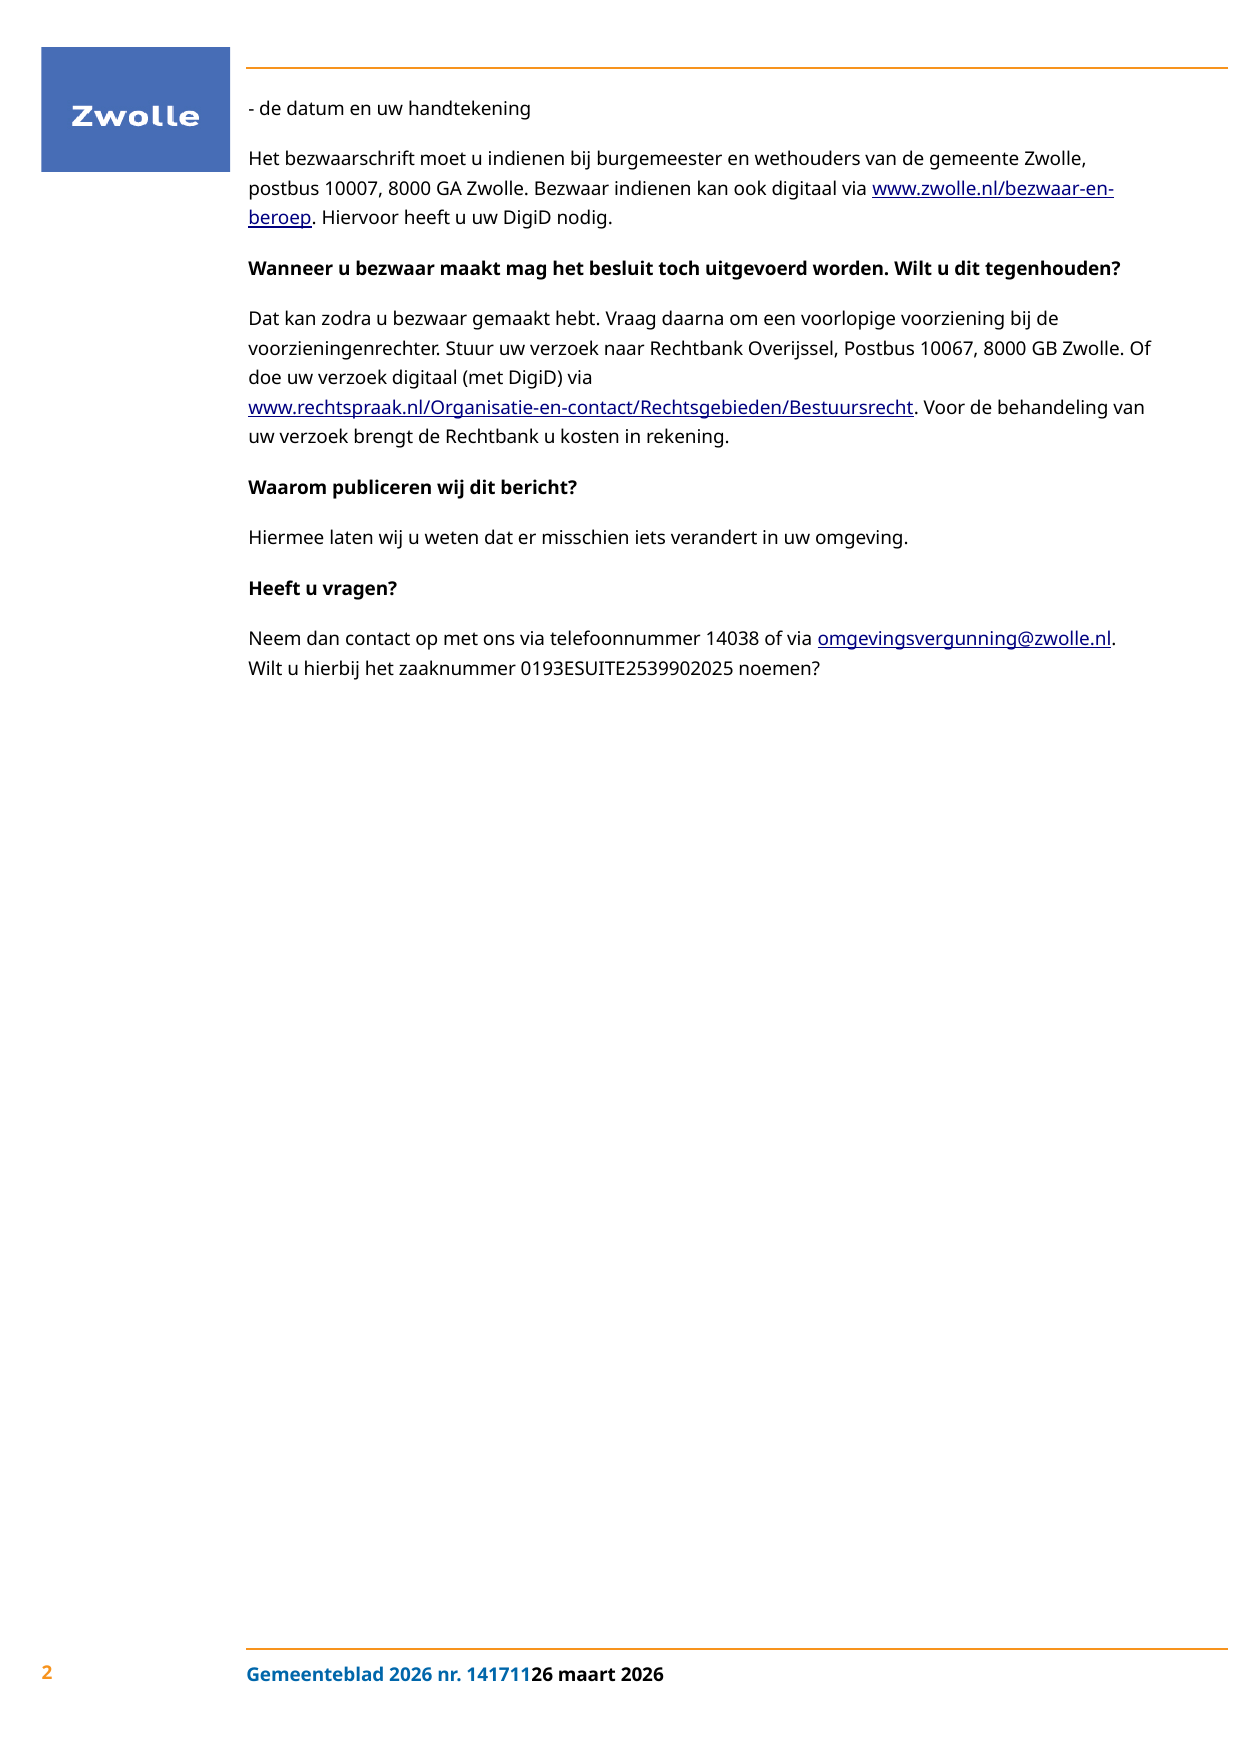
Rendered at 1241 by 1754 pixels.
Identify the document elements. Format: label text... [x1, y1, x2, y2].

text Waarom publiceren wij dit bericht? [248, 474, 1152, 500]
text Wanneer u bezwaar maakt mag het besluit toch uitgevoerd worden. Wilt u dit tegenhouden? [248, 255, 1152, 281]
text Het bezwaarschrift moet u indienen bij burgemeester en wethouders van de gemeente Zwolle, postbus 10007, 8000 GA Zwolle. Bezwaar indienen kan ook digitaal via www.zwolle.nl/bezwaar-en-beroep. Hiervoor heeft u uw DigiD nodig. [248, 145, 1152, 230]
text - de datum en uw handtekening [248, 95, 1152, 121]
text Dat kan zodra u bezwaar gemaakt hebt. Vraag daarna om een voorlopige voorziening bij de voorzieningenrechter. Stuur uw verzoek naar Rechtbank Overijssel, Postbus 10067, 8000 GB Zwolle. Of doe uw verzoek digitaal (met DigiD) via www.rechtspraak.nl/Organisatie-en-contact/Rechtsgebieden/Bestuursrecht. Voor de behandeling van uw verzoek brengt de Rechtbank u kosten in rekening. [248, 305, 1152, 449]
text Hiermee laten wij u weten dat er misschien iets verandert in uw omgeving. [248, 524, 1152, 550]
text Neem dan contact op met ons via telefoonnummer 14038 of via omgevingsvergunning@zwolle.nl. Wilt u hierbij het zaaknummer 0193ESUITE2539902025 noemen? [248, 625, 1152, 681]
picture [41, 47, 231, 172]
text Heeft u vragen? [248, 575, 1152, 601]
